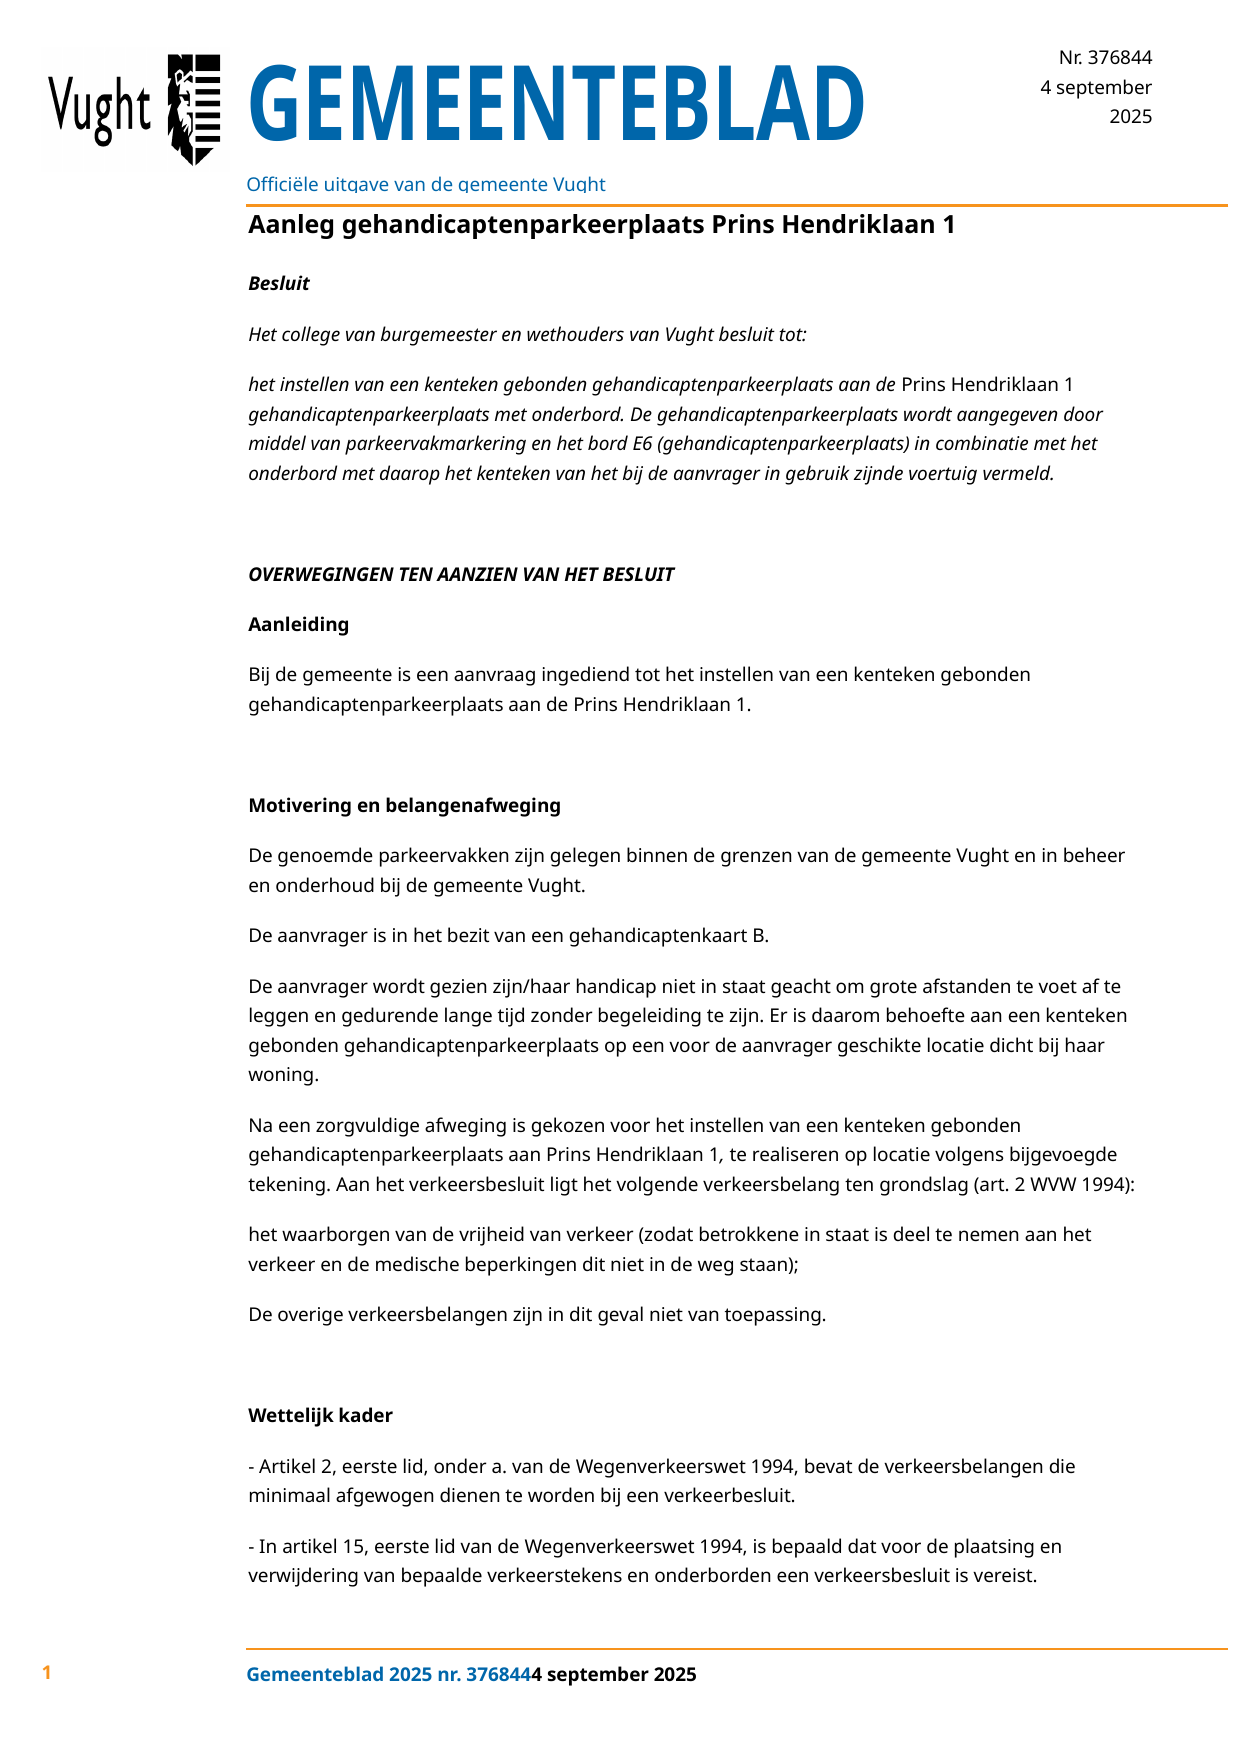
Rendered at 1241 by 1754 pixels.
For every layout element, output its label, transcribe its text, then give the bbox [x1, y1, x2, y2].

text Aanleiding [248, 611, 1152, 637]
text het waarborgen van de vrijheid van verkeer (zodat betrokkene in staat is deel te nemen aan het verkeer en de medische beperkingen dit niet in de weg staan); [248, 1222, 1152, 1277]
text - In artikel 15, eerste lid van de Wegenverkeerswet 1994, is bepaald dat voor de plaatsing en verwijdering van bepaalde verkeerstekens en onderborden een verkeersbesluit is vereist. [248, 1533, 1152, 1588]
text Bij de gemeente is een aanvraag ingediend tot het instellen van een kenteken gebonden gehandicaptenparkeerplaats aan de Prins Hendriklaan 1. [248, 662, 1152, 717]
text Motivering en belangenafweging [248, 792, 1152, 818]
text De genoemde parkeervakken zijn gelegen binnen de grenzen van de gemeente Vught en in beheer en onderhoud bij de gemeente Vught. [248, 842, 1152, 898]
text Aanleg gehandicaptenparkeerplaats Prins Hendriklaan 1 [248, 207, 1152, 241]
text Na een zorgvuldige afweging is gekozen voor het instellen van een kenteken gebonden gehandicaptenparkeerplaats aan Prins Hendriklaan 1, te realiseren op locatie volgens bijgevoegde tekening. Aan het verkeersbesluit ligt het volgende verkeersbelang ten grondslag (art. 2 WVW 1994): [248, 1112, 1152, 1197]
text Het college van burgemeester en wethouders van Vught besluit tot: [248, 321, 1152, 346]
text De aanvrager wordt gezien zijn/haar handicap niet in staat geacht om grote afstanden te voet af te leggen en gedurende lange tijd zonder begeleiding te zijn. Er is daarom behoefte aan een kenteken gebonden gehandicaptenparkeerplaats op een voor de aanvrager geschikte locatie dicht bij haar woning. [248, 973, 1152, 1087]
text OVERWEGINGEN TEN AANZIEN VAN HET BESLUIT [248, 561, 1152, 586]
text het instellen van een kenteken gebonden gehandicaptenparkeerplaats aan de Prins Hendriklaan 1 gehandicaptenparkeerplaats met onderbord. De gehandicaptenparkeerplaats wordt aangegeven door middel van parkeervakmarkering en het bord E6 (gehandicaptenparkeerplaats) in combinatie met het onderbord met daarop het kenteken van het bij de aanvrager in gebruik zijnde voertuig vermeld. [248, 371, 1152, 486]
picture [41, 47, 231, 172]
text De overige verkeersbelangen zijn in dit geval niet van toepassing. [248, 1302, 1152, 1327]
text Wettelijk kader [248, 1402, 1152, 1428]
text De aanvrager is in het bezit van een gehandicaptenkaart B. [248, 922, 1152, 948]
text - Artikel 2, eerste lid, onder a. van de Wegenverkeerswet 1994, bevat de verkeersbelangen die minimaal afgewogen dienen te worden bij een verkeerbesluit. [248, 1453, 1152, 1508]
text Besluit [248, 270, 1152, 296]
